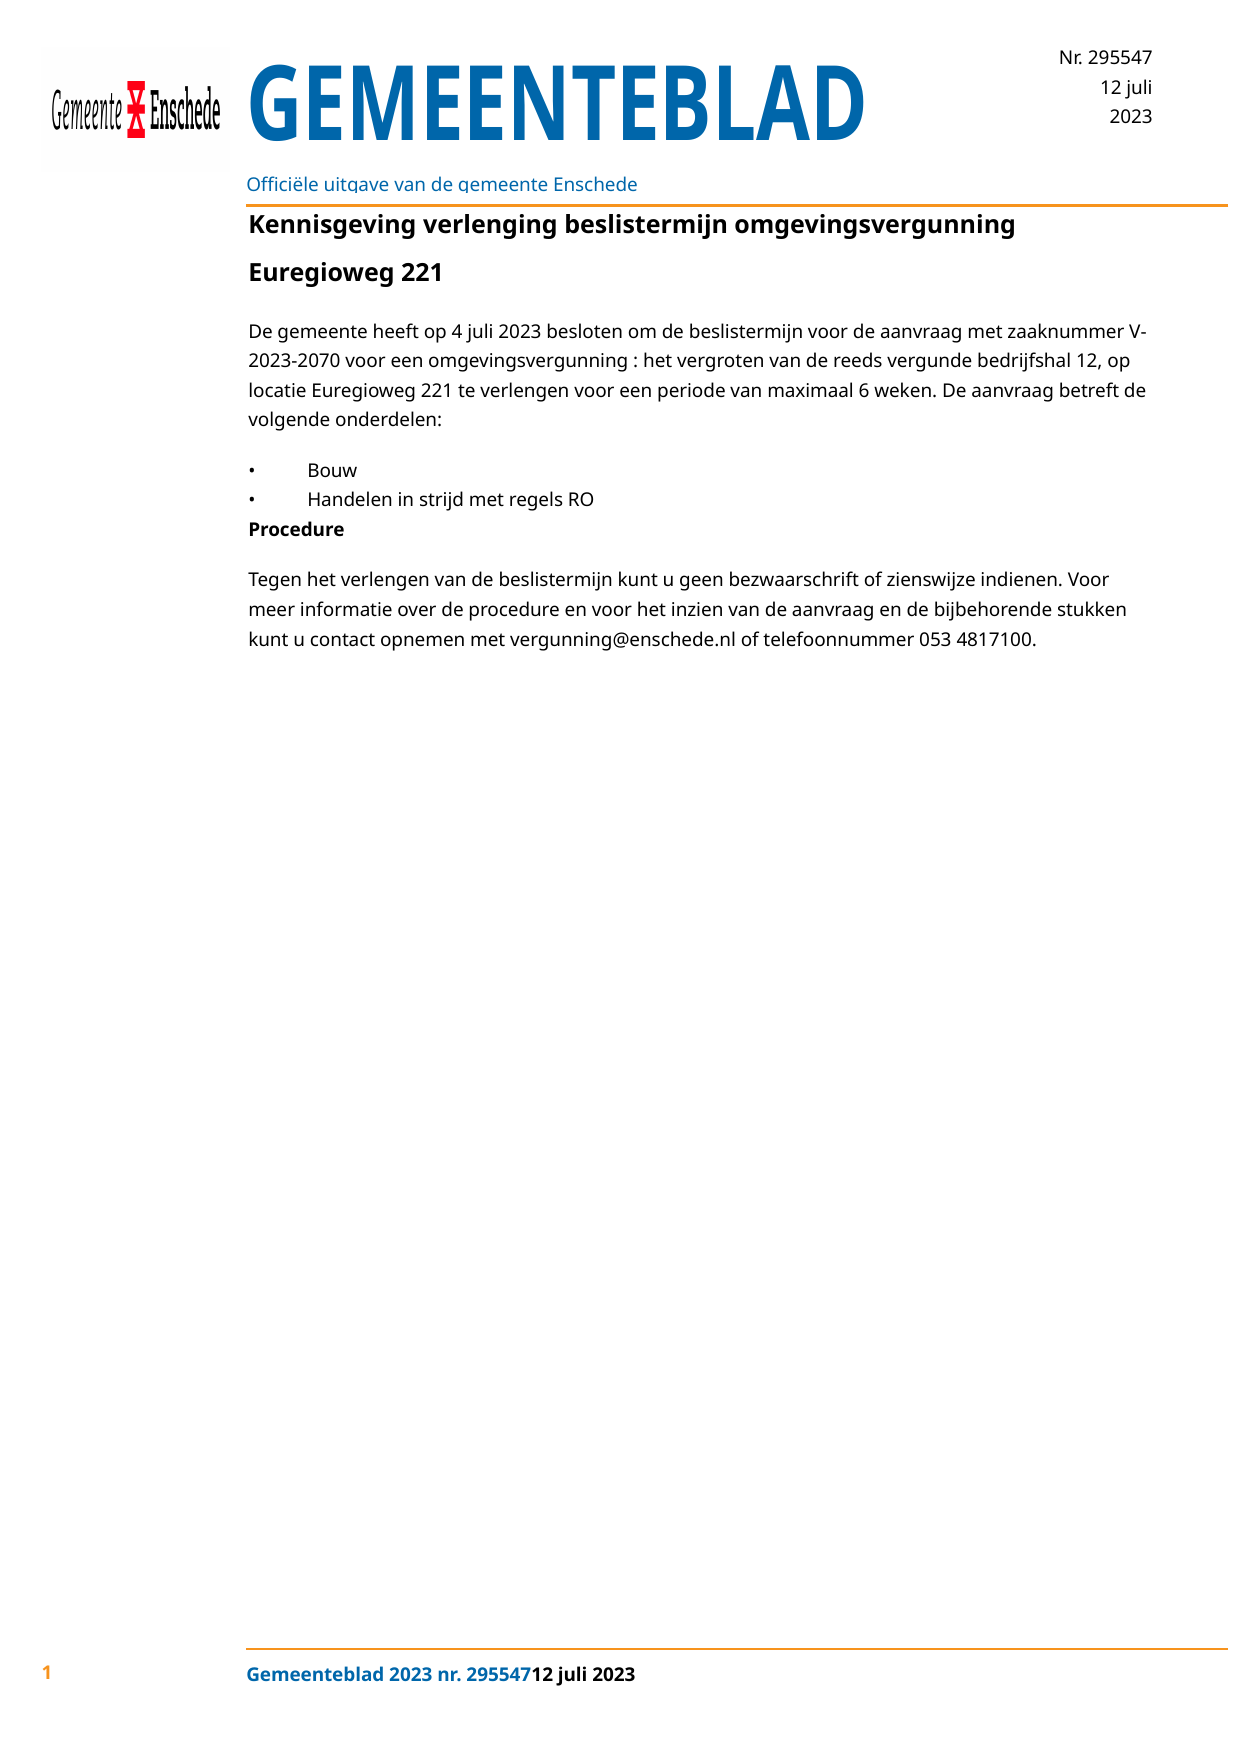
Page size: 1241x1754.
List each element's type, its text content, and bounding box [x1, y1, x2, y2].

text Tegen het verlengen van de beslistermijn kunt u geen bezwaarschrift of zienswijze indienen. Voor meer informatie over de procedure en voor het inzien van de aanvraag en de bijbehorende stukken kunt u contact opnemen met vergunning@enschede.nl of telefoonnummer 053 4817100. [248, 567, 1152, 652]
text Procedure [248, 516, 1152, 542]
text Kennisgeving verlenging beslistermijn omgevingsvergunning Euregioweg 221 [248, 207, 1152, 288]
list Bouw [248, 457, 1152, 483]
list Handelen in strijd met regels RO [248, 487, 1152, 512]
picture [41, 47, 231, 172]
text De gemeente heeft op 4 juli 2023 besloten om de beslistermijn voor de aanvraag met zaaknummer V-2023-2070 voor een omgevingsvergunning : het vergroten van de reeds vergunde bedrijfshal 12, op locatie Euregioweg 221 te verlengen voor een periode van maximaal 6 weken. De aanvraag betreft de volgende onderdelen: [248, 318, 1152, 432]
